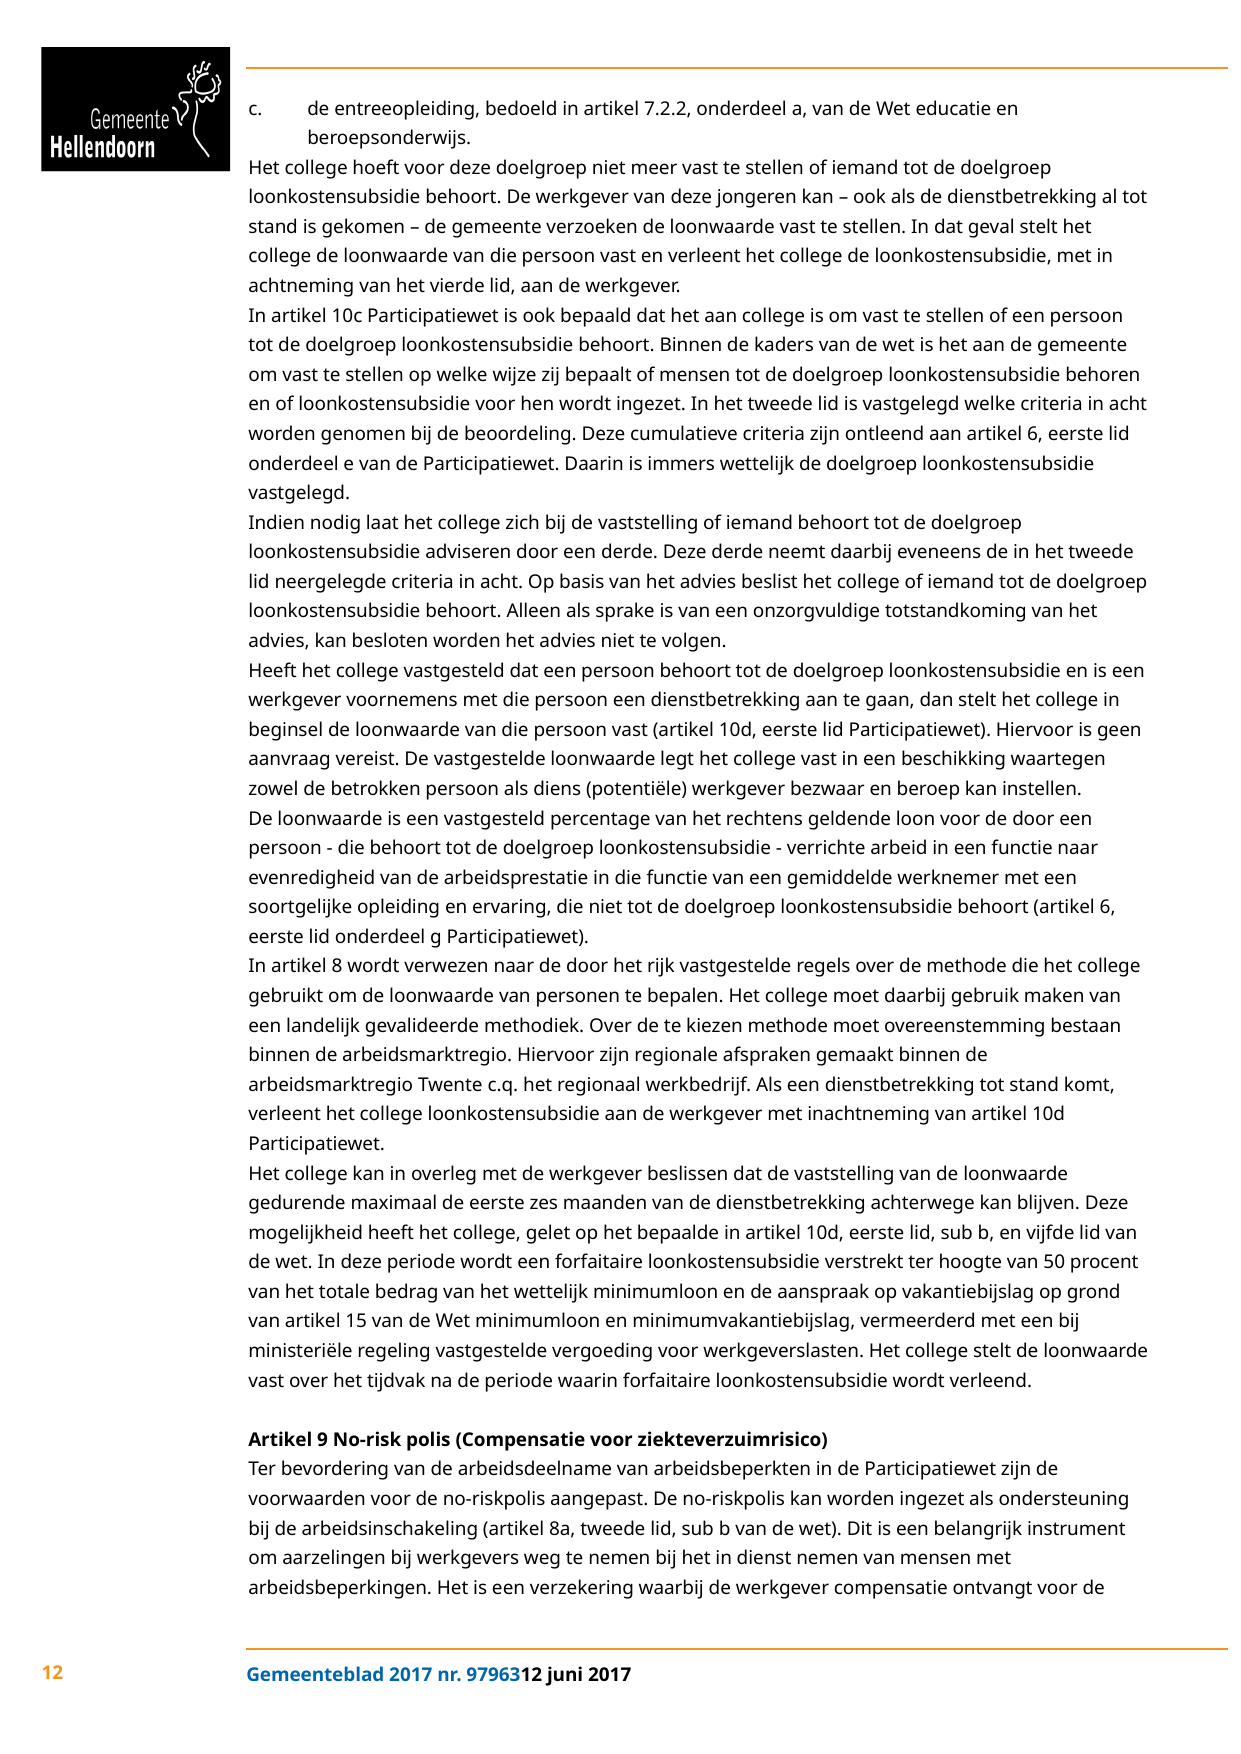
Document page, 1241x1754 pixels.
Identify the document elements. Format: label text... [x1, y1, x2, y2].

text In artikel 8 wordt verwezen naar de door het rijk vastgestelde regels over de methode die het college gebruikt om de loonwaarde van personen te bepalen. Het college moet daarbij gebruik maken van een landelijk gevalideerde methodiek. Over de te kiezen methode moet overeenstemming bestaan binnen de arbeidsmarktregio. Hiervoor zijn regionale afspraken gemaakt binnen de arbeidsmarktregio Twente c.q. het regionaal werkbedrijf. Als een dienstbetrekking tot stand komt, verleent het college loonkostensubsidie aan de werkgever met inachtneming van artikel 10d Participatiewet. [248, 953, 1152, 1156]
text In artikel 10c Participatiewet is ook bepaald dat het aan college is om vast te stellen of een persoon tot de doelgroep loonkostensubsidie behoort. Binnen de kaders van de wet is het aan de gemeente om vast te stellen op welke wijze zij bepaalt of mensen tot de doelgroep loonkostensubsidie behoren en of loonkostensubsidie voor hen wordt ingezet. In het tweede lid is vastgelegd welke criteria in acht worden genomen bij de beoordeling. Deze cumulatieve criteria zijn ontleend aan artikel 6, eerste lid onderdeel e van de Participatiewet. Daarin is immers wettelijk de doelgroep loonkostensubsidie vastgelegd. [248, 302, 1152, 505]
text Het college hoeft voor deze doelgroep niet meer vast te stellen of iemand tot de doelgroep loonkostensubsidie behoort. De werkgever van deze jongeren kan – ook als de dienstbetrekking al tot stand is gekomen – de gemeente verzoeken de loonwaarde vast te stellen. In dat geval stelt het college de loonwaarde van die persoon vast en verleent het college de loonkostensubsidie, met in achtneming van het vierde lid, aan de werkgever. [248, 154, 1152, 298]
text Indien nodig laat het college zich bij de vaststelling of iemand behoort tot de doelgroep loonkostensubsidie adviseren door een derde. Deze derde neemt daarbij eveneens de in het tweede lid neergelegde criteria in acht. Op basis van het advies beslist het college of iemand tot de doelgroep loonkostensubsidie behoort. Alleen als sprake is van een onzorgvuldige totstandkoming van het advies, kan besloten worden het advies niet te volgen. [248, 509, 1152, 653]
text De loonwaarde is een vastgesteld percentage van het rechtens geldende loon voor de door een persoon - die behoort tot de doelgroep loonkostensubsidie - verrichte arbeid in een functie naar evenredigheid van de arbeidsprestatie in die functie van een gemiddelde werknemer met een soortgelijke opleiding en ervaring, die niet tot de doelgroep loonkostensubsidie behoort (artikel 6, eerste lid onderdeel g Participatiewet). [248, 805, 1152, 949]
picture [41, 47, 231, 172]
text Het college kan in overleg met de werkgever beslissen dat de vaststelling van de loonwaarde gedurende maximaal de eerste zes maanden van de dienstbetrekking achterwege kan blijven. Deze mogelijkheid heeft het college, gelet op het bepaalde in artikel 10d, eerste lid, sub b, en vijfde lid van de wet. In deze periode wordt een forfaitaire loonkostensubsidie verstrekt ter hoogte van 50 procent van het totale bedrag van het wettelijk minimumloon en de aanspraak op vakantiebijslag op grond van artikel 15 van de Wet minimumloon en minimumvakantiebijslag, vermeerderd met een bij ministeriële regeling vastgestelde vergoeding voor werkgeverslasten. Het college stelt de loonwaarde vast over het tijdvak na de periode waarin forfaitaire loonkostensubsidie wordt verleend. [248, 1160, 1152, 1393]
text Heeft het college vastgesteld dat een persoon behoort tot de doelgroep loonkostensubsidie en is een werkgever voornemens met die persoon een dienstbetrekking aan te gaan, dan stelt het college in beginsel de loonwaarde van die persoon vast (artikel 10d, eerste lid Participatiewet). Hiervoor is geen aanvraag vereist. De vastgestelde loonwaarde legt het college vast in een beschikking waartegen zowel de betrokken persoon als diens (potentiële) werkgever bezwaar en beroep kan instellen. [248, 657, 1152, 801]
list de entreeopleiding, bedoeld in artikel 7.2.2, onderdeel a, van de Wet educatie en beroepsonderwijs. [248, 95, 1152, 150]
text Artikel 9 No-risk polis (Compensatie voor ziekteverzuimrisico) [248, 1426, 1152, 1452]
text Ter bevordering van de arbeidsdeelname van arbeidsbeperkten in de Participatiewet zijn de voorwaarden voor de no-riskpolis aangepast. De no-riskpolis kan worden ingezet als ondersteuning bij de arbeidsinschakeling (artikel 8a, tweede lid, sub b van de wet). Dit is een belangrijk instrument om aarzelingen bij werkgevers weg te nemen bij het in dienst nemen van mensen met arbeidsbeperkingen. Het is een verzekering waarbij de werkgever compensatie ontvangt voor de [248, 1456, 1152, 1600]
